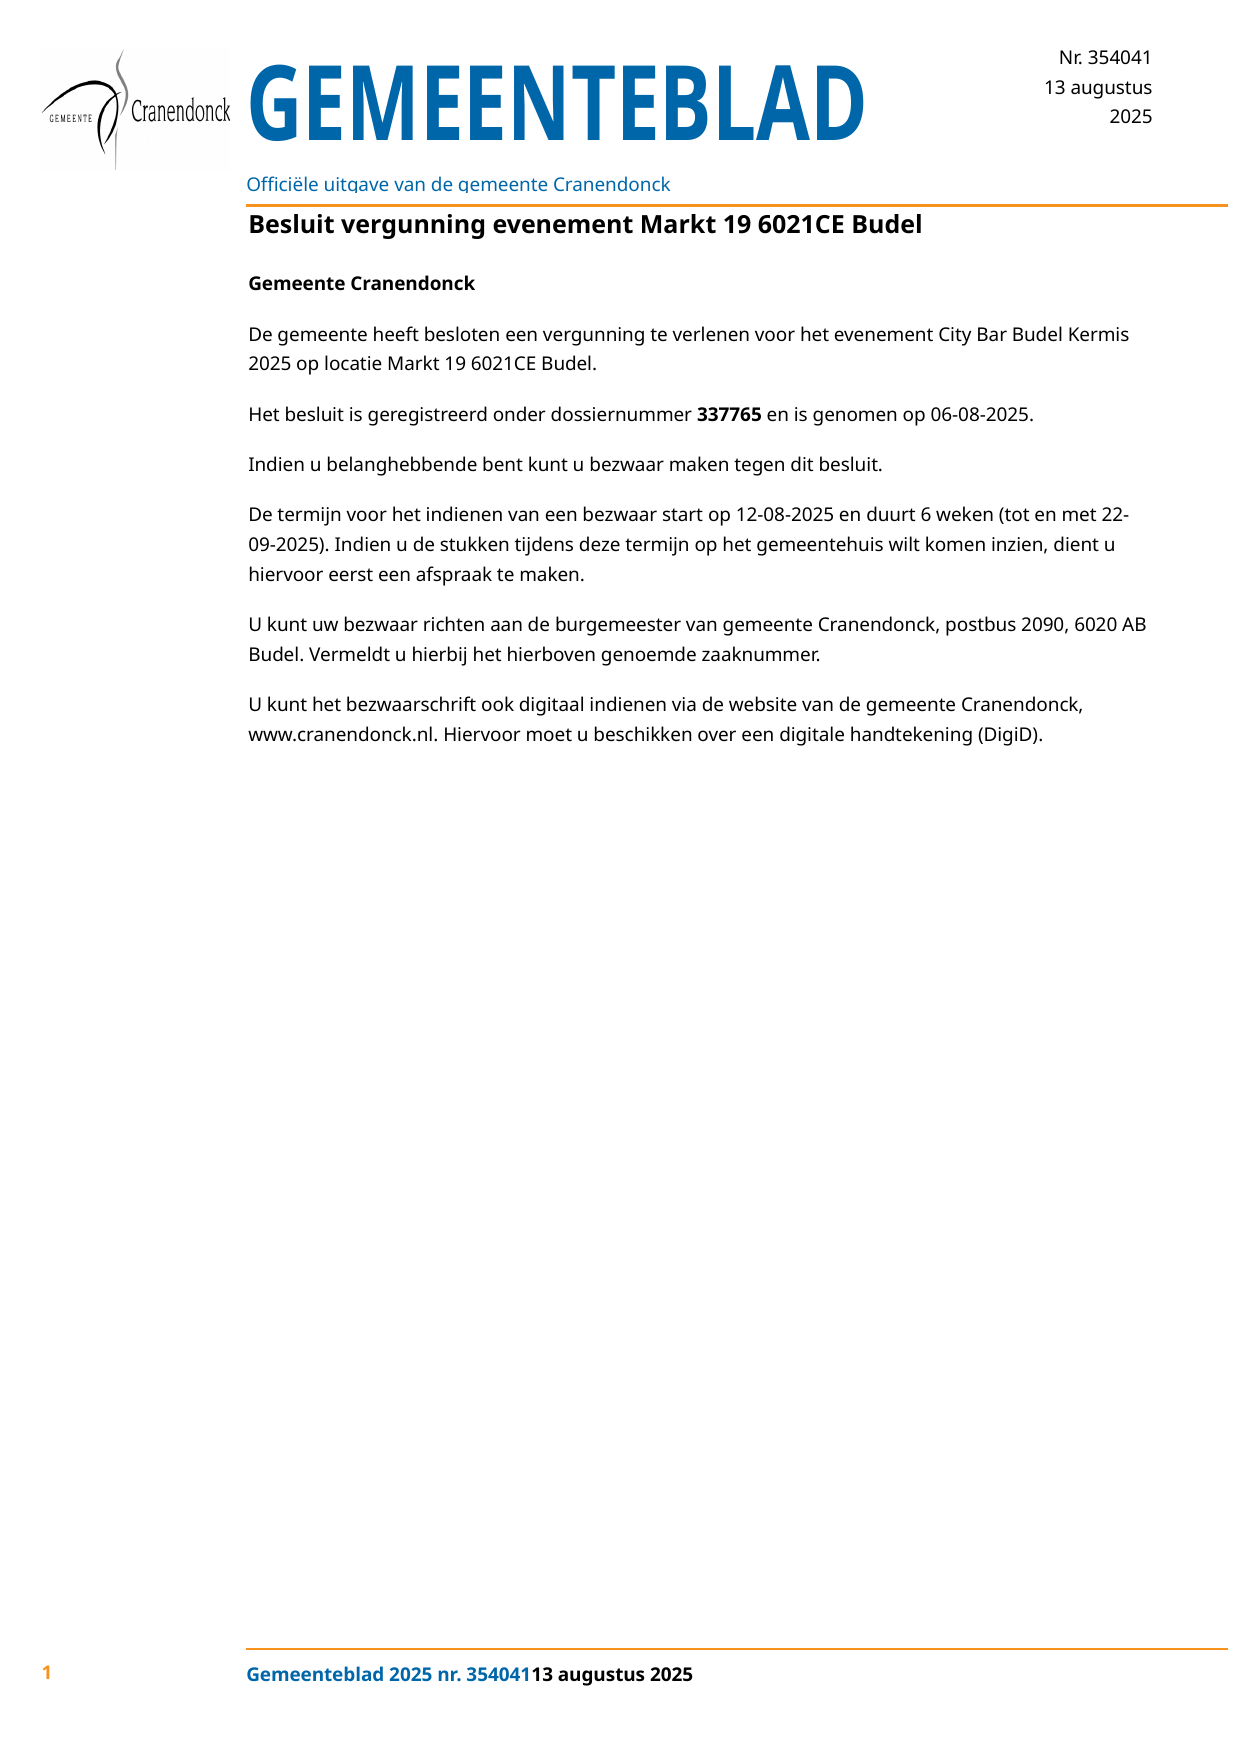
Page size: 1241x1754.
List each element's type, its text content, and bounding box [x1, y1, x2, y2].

text Besluit vergunning evenement Markt 19 6021CE Budel [248, 207, 1152, 241]
text Gemeente Cranendonck [248, 270, 1152, 296]
text Indien u belanghebbende bent kunt u bezwaar maken tegen dit besluit. [248, 451, 1152, 477]
text U kunt uw bezwaar richten aan de burgemeester van gemeente Cranendonck, postbus 2090, 6020 AB Budel. Vermeldt u hierbij het hierboven genoemde zaaknummer. [248, 611, 1152, 666]
text Het besluit is geregistreerd onder dossiernummer 337765 en is genomen op 06-08-2025. [248, 401, 1152, 426]
text U kunt het bezwaarschrift ook digitaal indienen via de website van de gemeente Cranendonck, www.cranendonck.nl. Hiervoor moet u beschikken over een digitale handtekening (DigiD). [248, 691, 1152, 746]
picture [41, 47, 231, 172]
text De gemeente heeft besloten een vergunning te verlenen voor het evenement City Bar Budel Kermis 2025 op locatie Markt 19 6021CE Budel. [248, 321, 1152, 376]
text De termijn voor het indienen van een bezwaar start op 12-08-2025 en duurt 6 weken (tot en met 22-09-2025). Indien u de stukken tijdens deze termijn op het gemeentehuis wilt komen inzien, dient u hiervoor eerst een afspraak te maken. [248, 502, 1152, 586]
